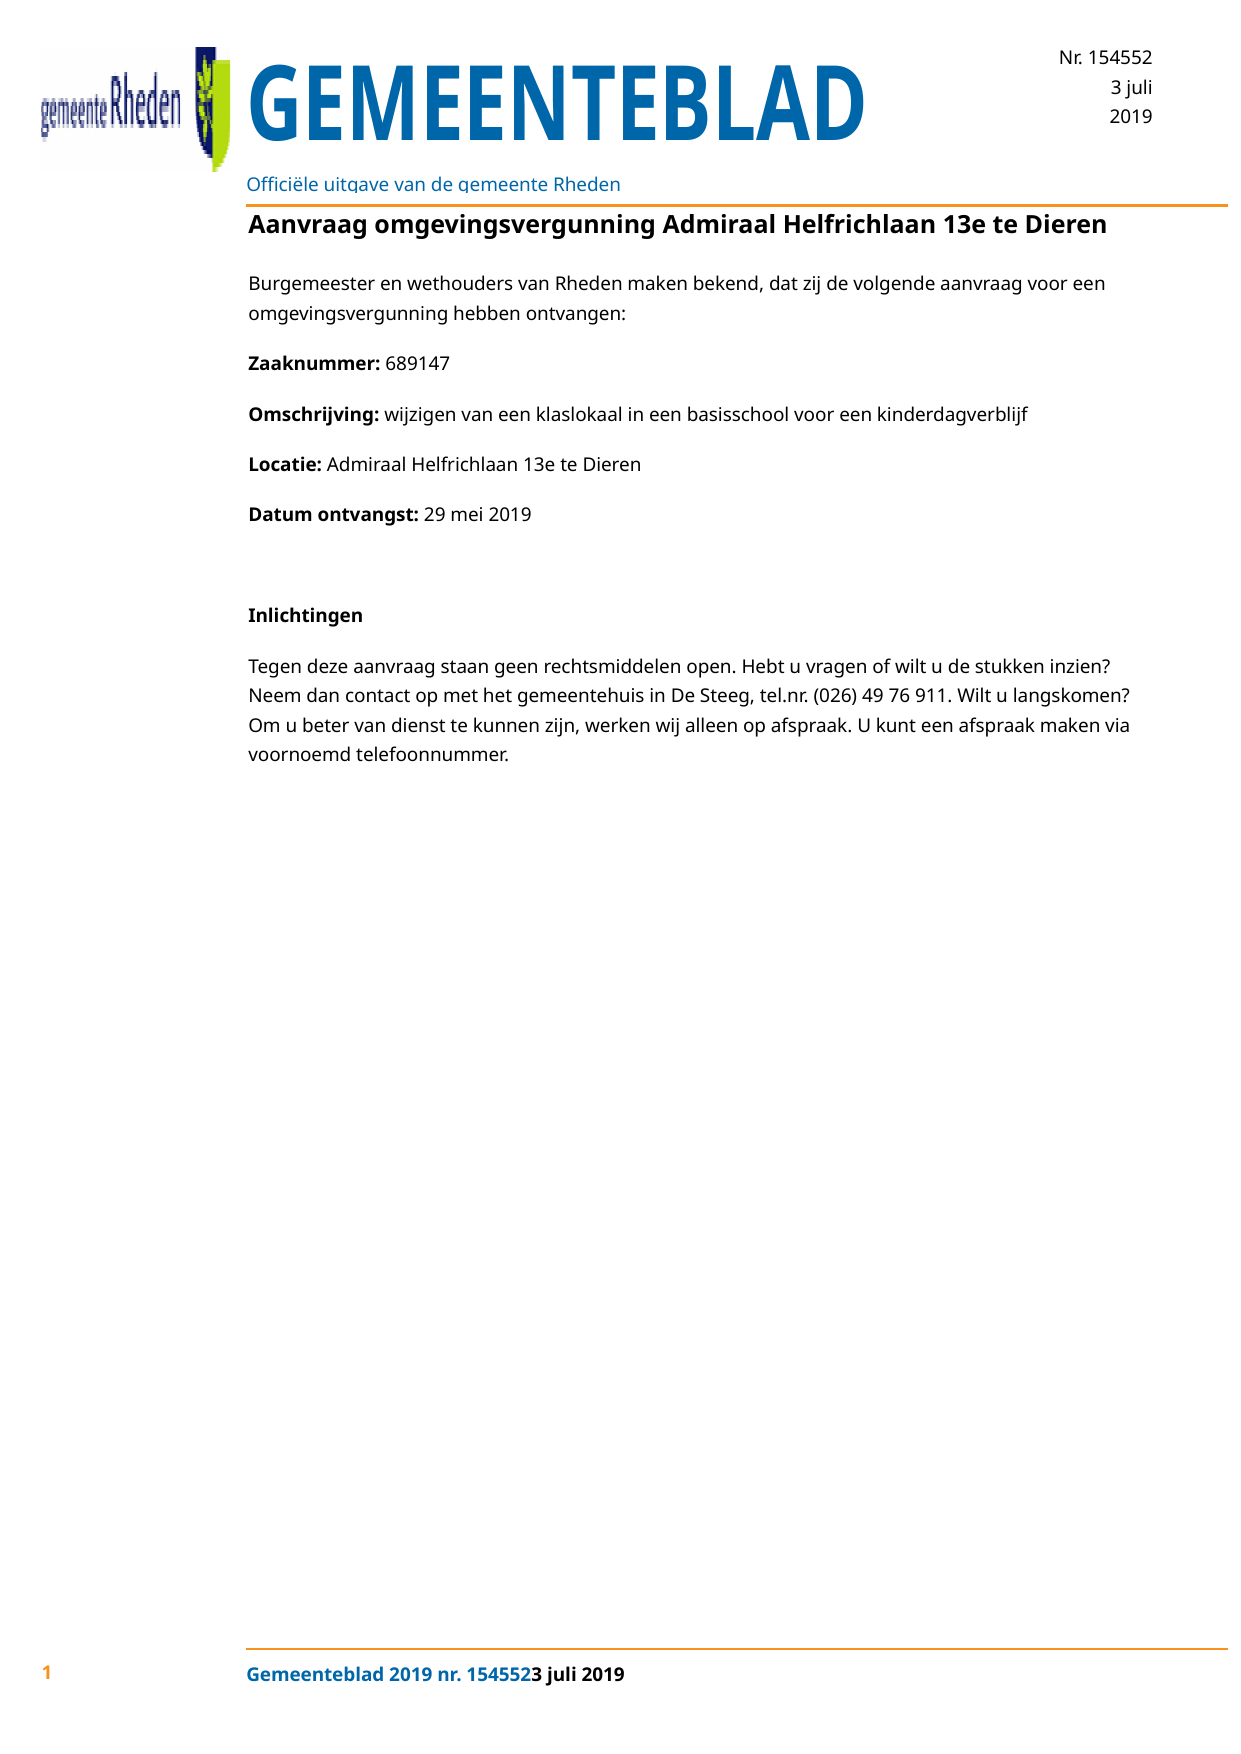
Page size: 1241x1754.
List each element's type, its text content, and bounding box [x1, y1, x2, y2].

picture [41, 47, 231, 172]
text Omschrijving: wijzigen van een klaslokaal in een basisschool voor een kinderdagverblijf [248, 401, 1152, 426]
text Inlichtingen [248, 602, 1152, 628]
text Tegen deze aanvraag staan geen rechtsmiddelen open. Hebt u vragen of wilt u de stukken inzien? Neem dan contact op met het gemeentehuis in De Steeg, tel.nr. (026) 49 76 911. Wilt u langskomen? Om u beter van dienst te kunnen zijn, werken wij alleen op afspraak. U kunt een afspraak maken via voornoemd telefoonnummer. [248, 653, 1152, 767]
text Datum ontvangst: 29 mei 2019 [248, 502, 1152, 527]
text Aanvraag omgevingsvergunning Admiraal Helfrichlaan 13e te Dieren [248, 207, 1152, 241]
text Locatie: Admiraal Helfrichlaan 13e te Dieren [248, 451, 1152, 477]
text Zaaknummer: 689147 [248, 350, 1152, 376]
text Burgemeester en wethouders van Rheden maken bekend, dat zij de volgende aanvraag voor een omgevingsvergunning hebben ontvangen: [248, 270, 1152, 326]
